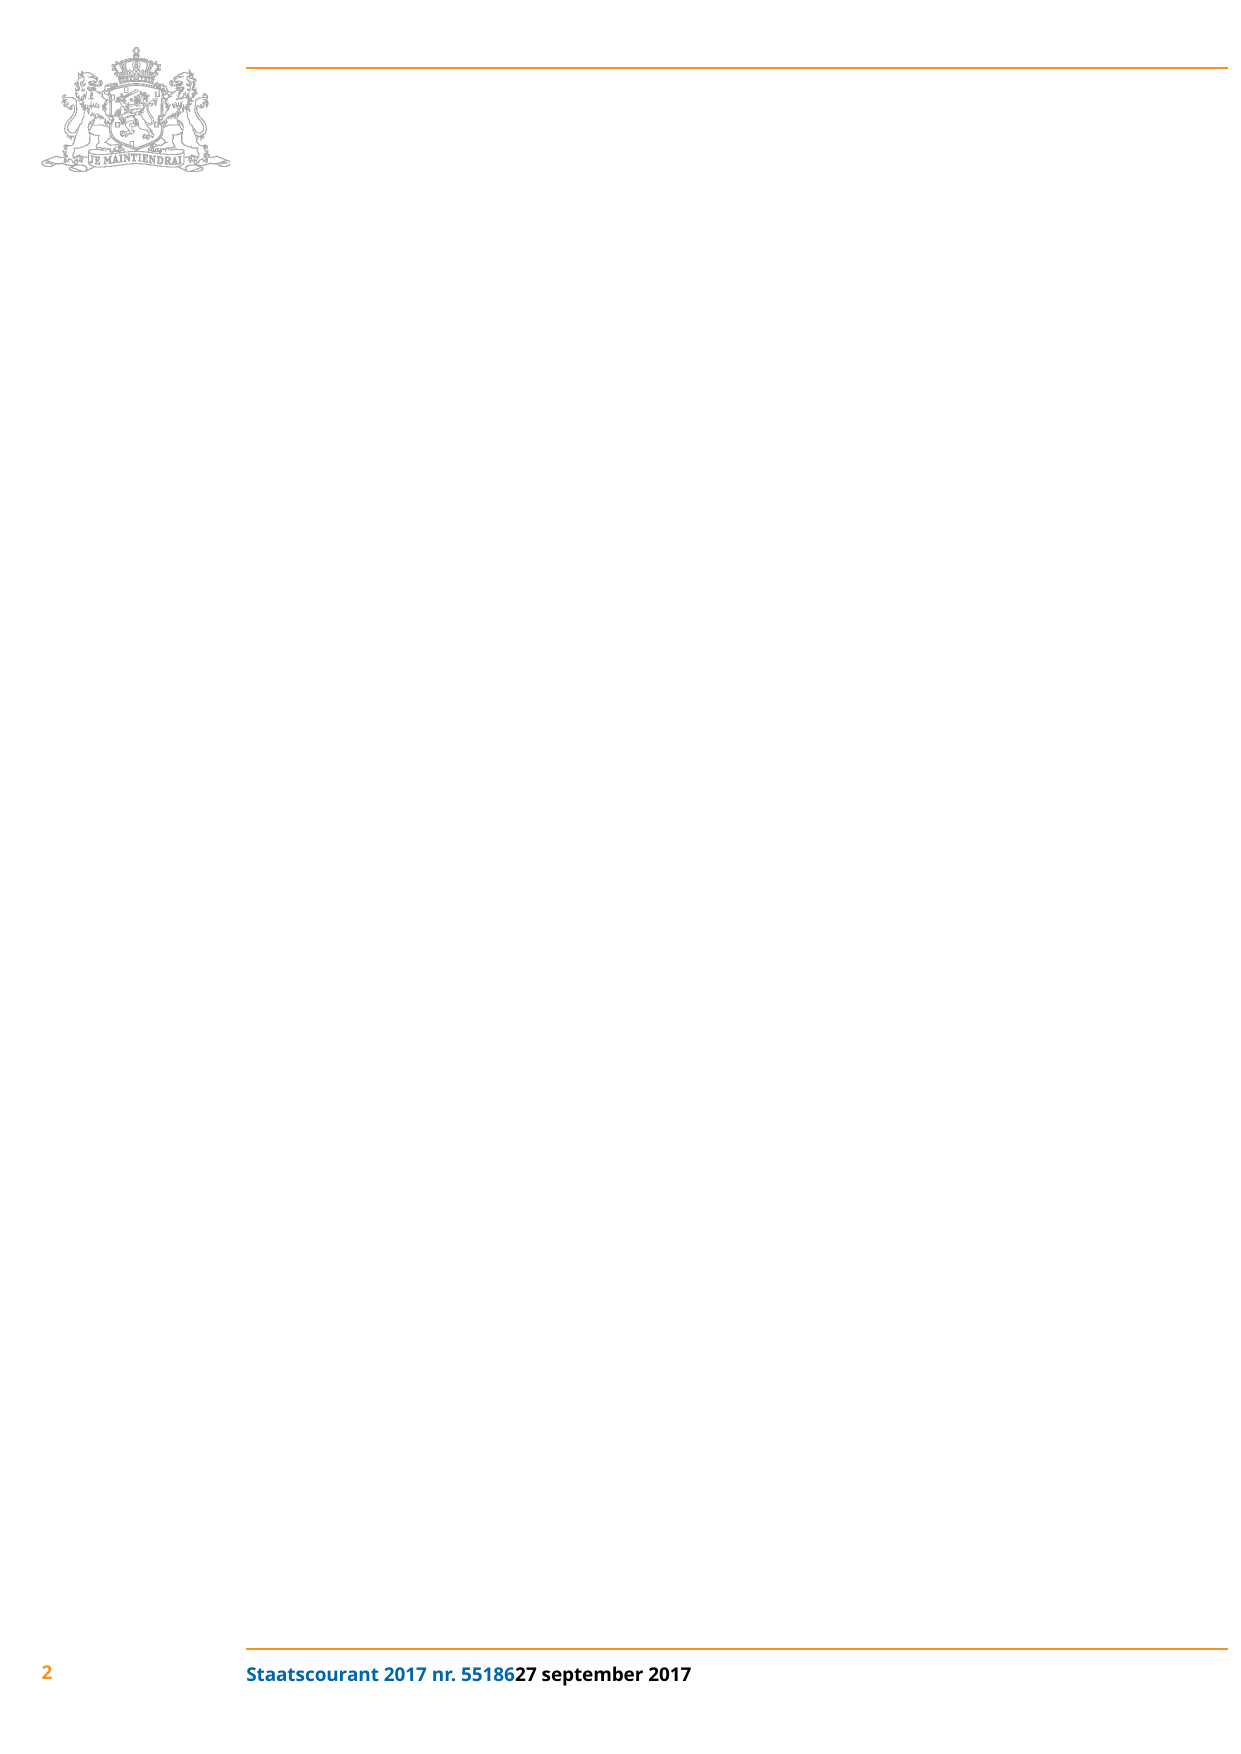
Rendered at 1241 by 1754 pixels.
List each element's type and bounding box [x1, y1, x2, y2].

picture [41, 47, 231, 172]
